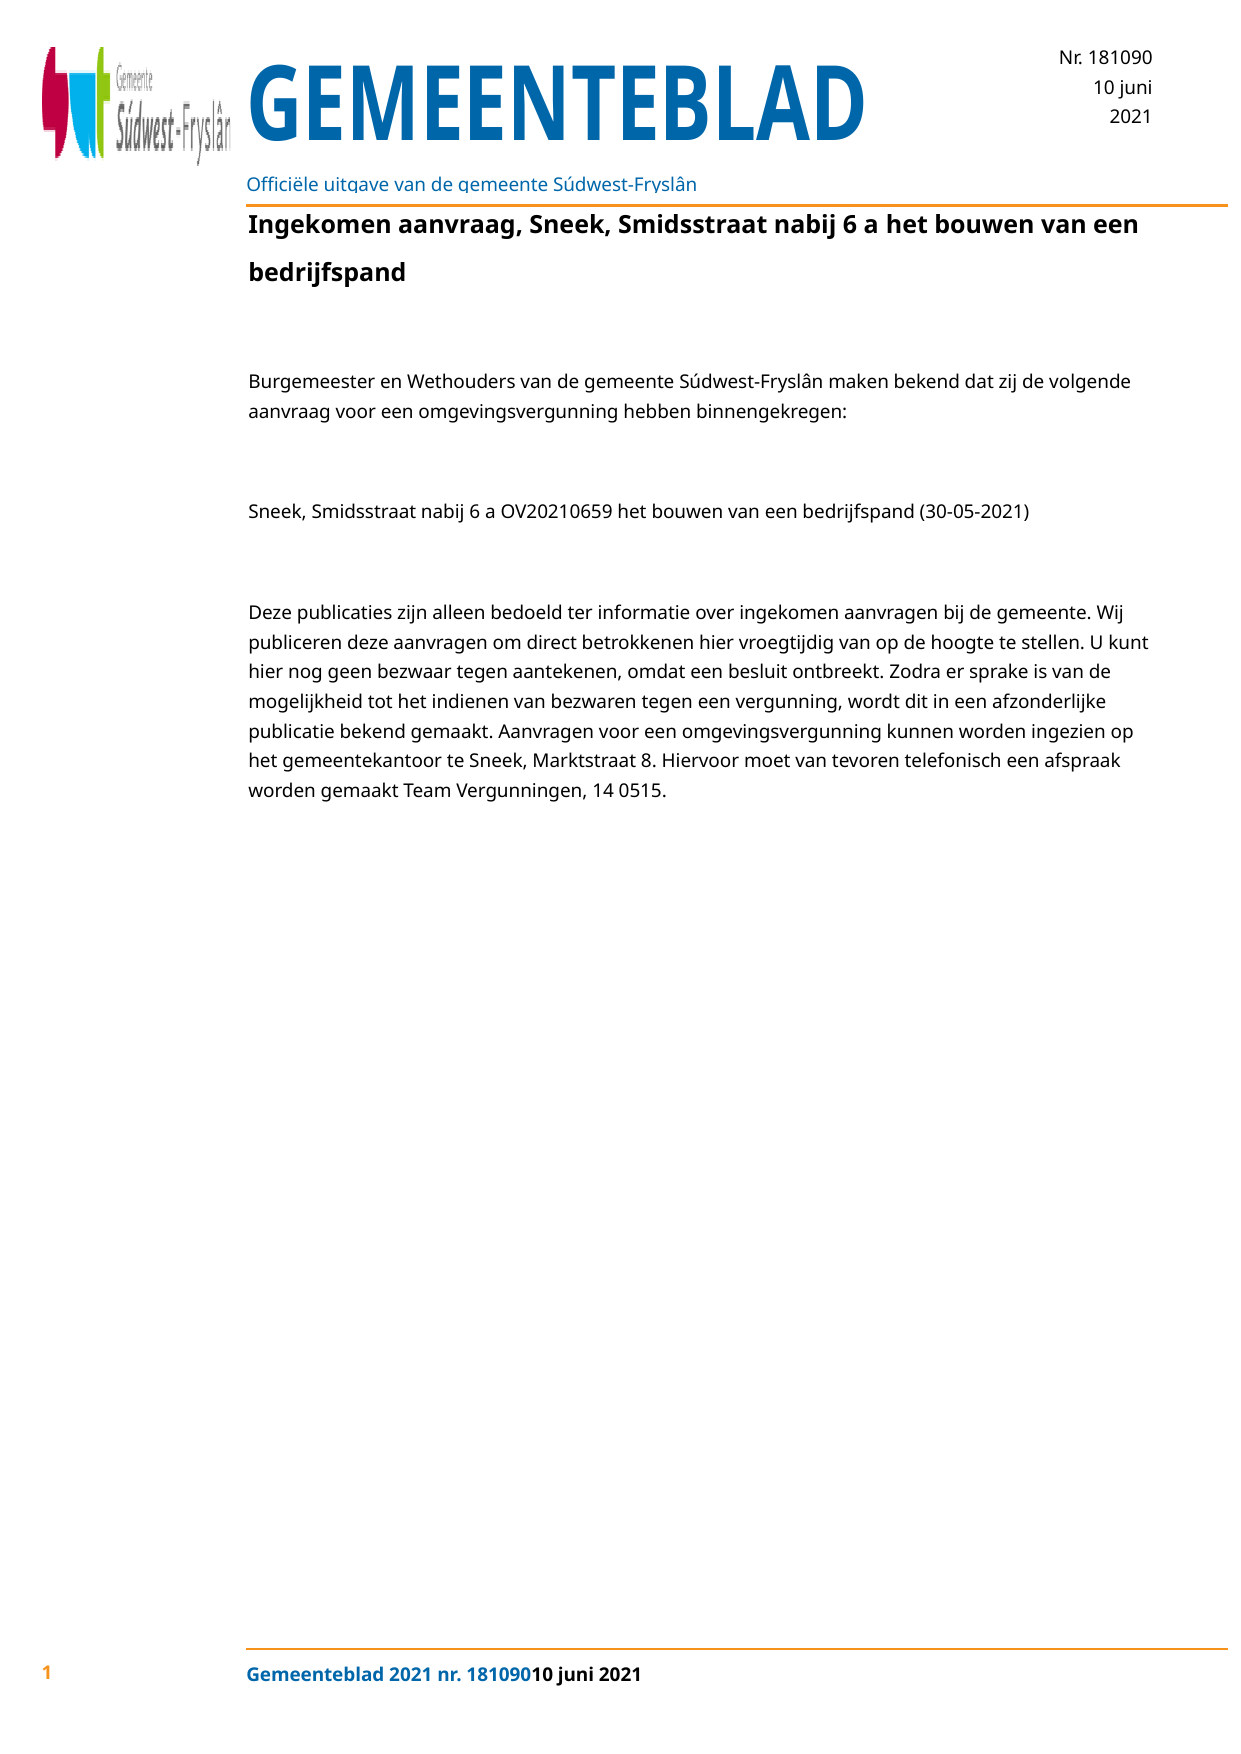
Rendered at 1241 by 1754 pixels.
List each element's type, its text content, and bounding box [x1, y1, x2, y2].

text Burgemeester en Wethouders van de gemeente Súdwest-Fryslân maken bekend dat zij de volgende aanvraag voor een omgevingsvergunning hebben binnengekregen: [248, 368, 1152, 424]
picture [41, 47, 231, 172]
text Deze publicaties zijn alleen bedoeld ter informatie over ingekomen aanvragen bij de gemeente. Wij publiceren deze aanvragen om direct betrokkenen hier vroegtijdig van op de hoogte te stellen. U kunt hier nog geen bezwaar tegen aantekenen, omdat een besluit ontbreekt. Zodra er sprake is van de mogelijkheid tot het indienen van bezwaren tegen een vergunning, wordt dit in een afzonderlijke publicatie bekend gemaakt. Aanvragen voor een omgevingsvergunning kunnen worden ingezien op het gemeentekantoor te Sneek, Marktstraat 8. Hiervoor moet van tevoren telefonisch een afspraak worden gemaakt Team Vergunningen, 14 0515. [248, 599, 1152, 803]
text Ingekomen aanvraag, Sneek, Smidsstraat nabij 6 a het bouwen van een bedrijfspand [248, 207, 1152, 288]
text Sneek, Smidsstraat nabij 6 a OV20210659 het bouwen van een bedrijfspand (30-05-2021) [248, 499, 1152, 524]
